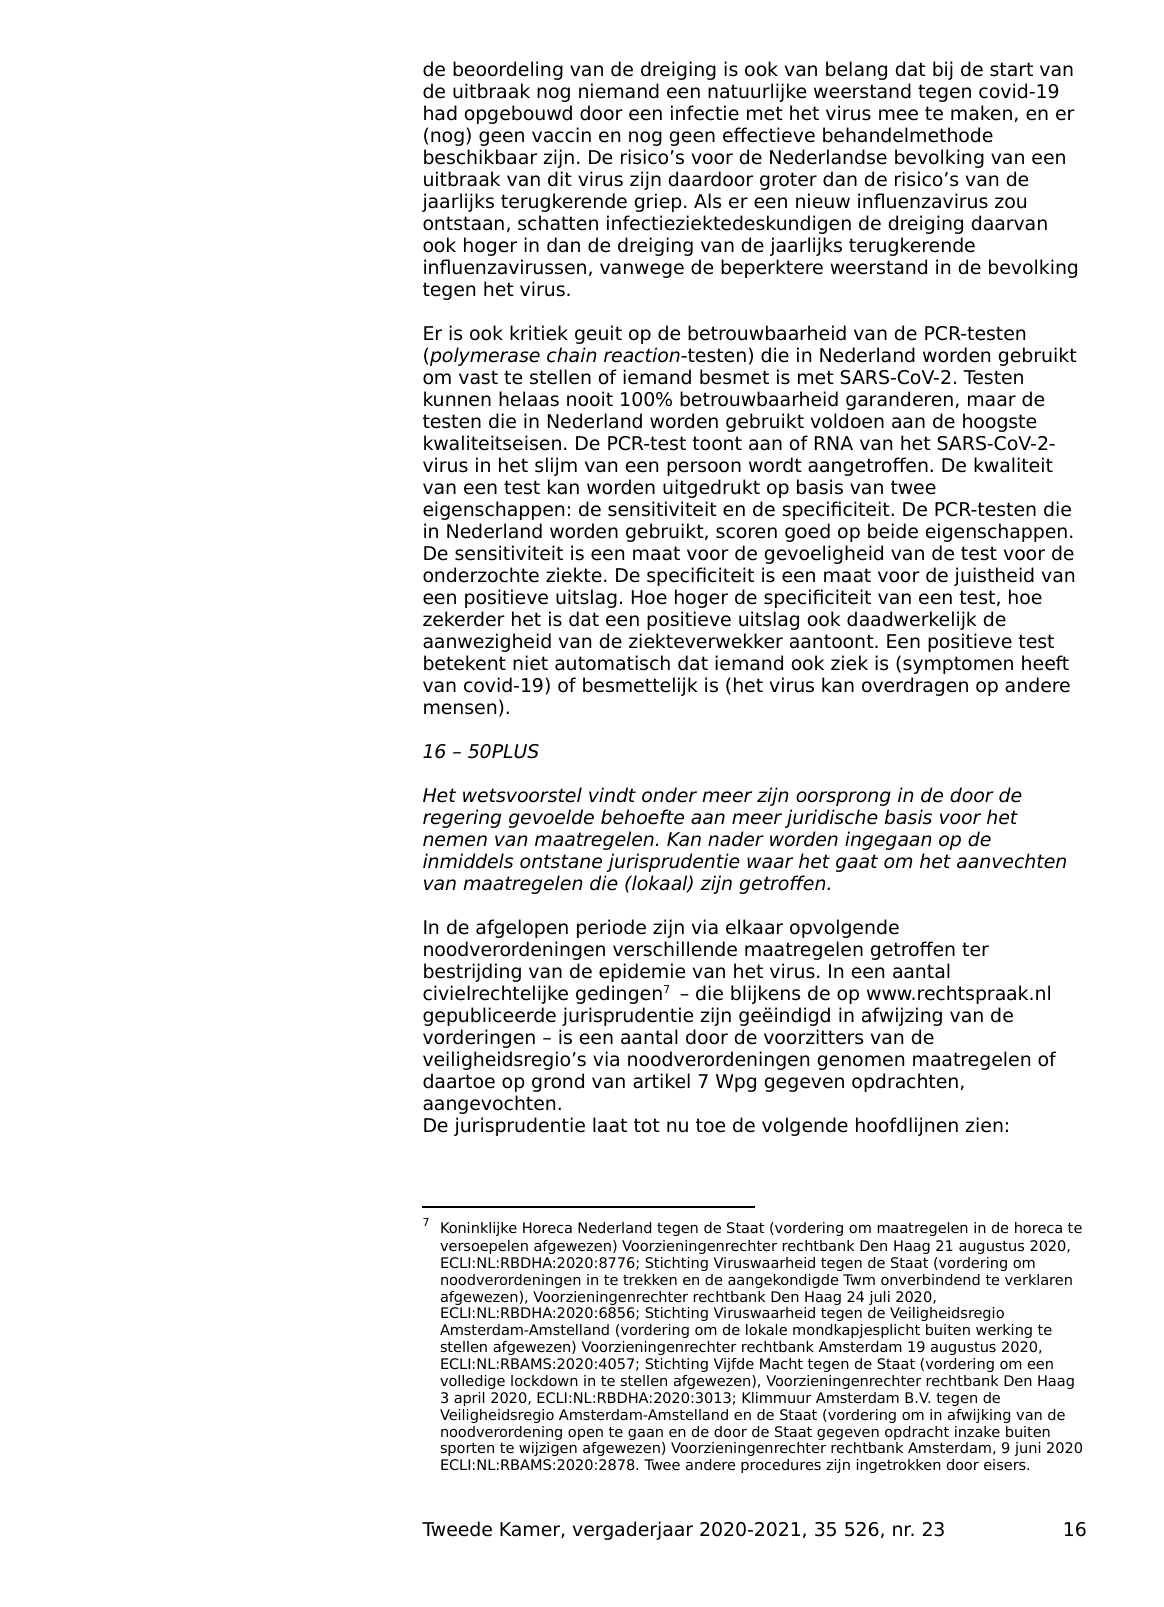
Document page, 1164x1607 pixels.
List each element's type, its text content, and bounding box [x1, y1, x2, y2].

subtitle 16 – 50PLUS [422, 741, 1087, 763]
text De jurisprudentie laat tot nu toe de volgende hoofdlijnen zien: [422, 1115, 1087, 1137]
text Er is ook kritiek geuit op de betrouwbaarheid van de PCR-testen (polymerase chain reaction-testen) die in Nederland worden gebruikt om vast te stellen of iemand besmet is met SARS-CoV-2. Testen kunnen helaas nooit 100% betrouwbaarheid garanderen, maar de testen die in Nederland worden gebruikt voldoen aan de hoogste kwaliteitseisen. De PCR-test toont aan of RNA van het SARS-CoV-2-virus in het slijm van een persoon wordt aangetroffen. De kwaliteit van een test kan worden uitgedrukt op basis van twee eigenschappen: de sensitiviteit en de specificiteit. De PCR-testen die in Nederland worden gebruikt, scoren goed op beide eigenschappen. De sensitiviteit is een maat voor de gevoeligheid van de test voor de onderzochte ziekte. De specificiteit is een maat voor de juistheid van een positieve uitslag. Hoe hoger de specificiteit van een test, hoe zekerder het is dat een positieve uitslag ook daadwerkelijk de aanwezigheid van de ziekteverwekker aantoont. Een positieve test betekent niet automatisch dat iemand ook ziek is (symptomen heeft van covid-19) of besmettelijk is (het virus kan overdragen op andere mensen). [422, 323, 1087, 719]
text de beoordeling van de dreiging is ook van belang dat bij de start van de uitbraak nog niemand een natuurlijke weerstand tegen covid-19 had opgebouwd door een infectie met het virus mee te maken, en er (nog) geen vaccin en nog geen effectieve behandelmethode beschikbaar zijn. De risico’s voor de Nederlandse bevolking van een uitbraak van dit virus zijn daardoor groter dan de risico’s van de jaarlijks terugkerende griep. Als er een nieuw influenzavirus zou ontstaan, schatten infectieziektedeskundigen de dreiging daarvan ook hoger in dan de dreiging van de jaarlijks terugkerende influenzavirussen, vanwege de beperktere weerstand in de bevolking tegen het virus. [422, 59, 1087, 301]
text Koninklijke Horeca Nederland tegen de Staat (vordering om maatregelen in de horeca te versoepelen afgewezen) Voorzieningenrechter rechtbank Den Haag 21 augustus 2020, ECLI:NL:RBDHA:2020:8776; Stichting Viruswaarheid tegen de Staat (vordering om noodverordeningen in te trekken en de aangekondigde Twm onverbindend te verklaren afgewezen), Voorzieningenrechter rechtbank Den Haag 24 juli 2020, ECLI:NL:RBDHA:2020:6856; Stichting Viruswaarheid tegen de Veiligheidsregio Amsterdam-Amstelland (vordering om de lokale mondkapjesplicht buiten werking te stellen afgewezen) Voorzieningenrechter rechtbank Amsterdam 19 augustus 2020, ECLI:NL:RBAMS:2020:4057; Stichting Vijfde Macht tegen de Staat (vordering om een volledige lockdown in te stellen afgewezen), Voorzieningenrechter rechtbank Den Haag 3 april 2020, ECLI:NL:RBDHA:2020:3013; Klimmuur Amsterdam B.V. tegen de Veiligheidsregio Amsterdam-Amstelland en de Staat (vordering om in afwijking van de noodverordening open te gaan en de door de Staat gegeven opdracht inzake buiten sporten te wijzigen afgewezen) Voorzieningenrechter rechtbank Amsterdam, 9 juni 2020 ECLI:NL:RBAMS:2020:2878. Twee andere procedures zijn ingetrokken door eisers. [422, 1216, 1087, 1474]
text Het wetsvoorstel vindt onder meer zijn oorsprong in de door de regering gevoelde behoefte aan meer juridische basis voor het nemen van maatregelen. Kan nader worden ingegaan op de inmiddels ontstane jurisprudentie waar het gaat om het aanvechten van maatregelen die (lokaal) zijn getroffen. [422, 785, 1087, 895]
text In de afgelopen periode zijn via elkaar opvolgende noodverordeningen verschillende maatregelen getroffen ter bestrijding van de epidemie van het virus. In een aantal civielrechtelijke gedingen – die blijkens de op www.rechtspraak.nl gepubliceerde jurisprudentie zijn geëindigd in afwijzing van de vorderingen – is een aantal door de voorzitters van de veiligheidsregio’s via noodverordeningen genomen maatregelen of daartoe op grond van artikel 7 Wpg gegeven opdrachten, aangevochten. [422, 917, 1087, 1115]
